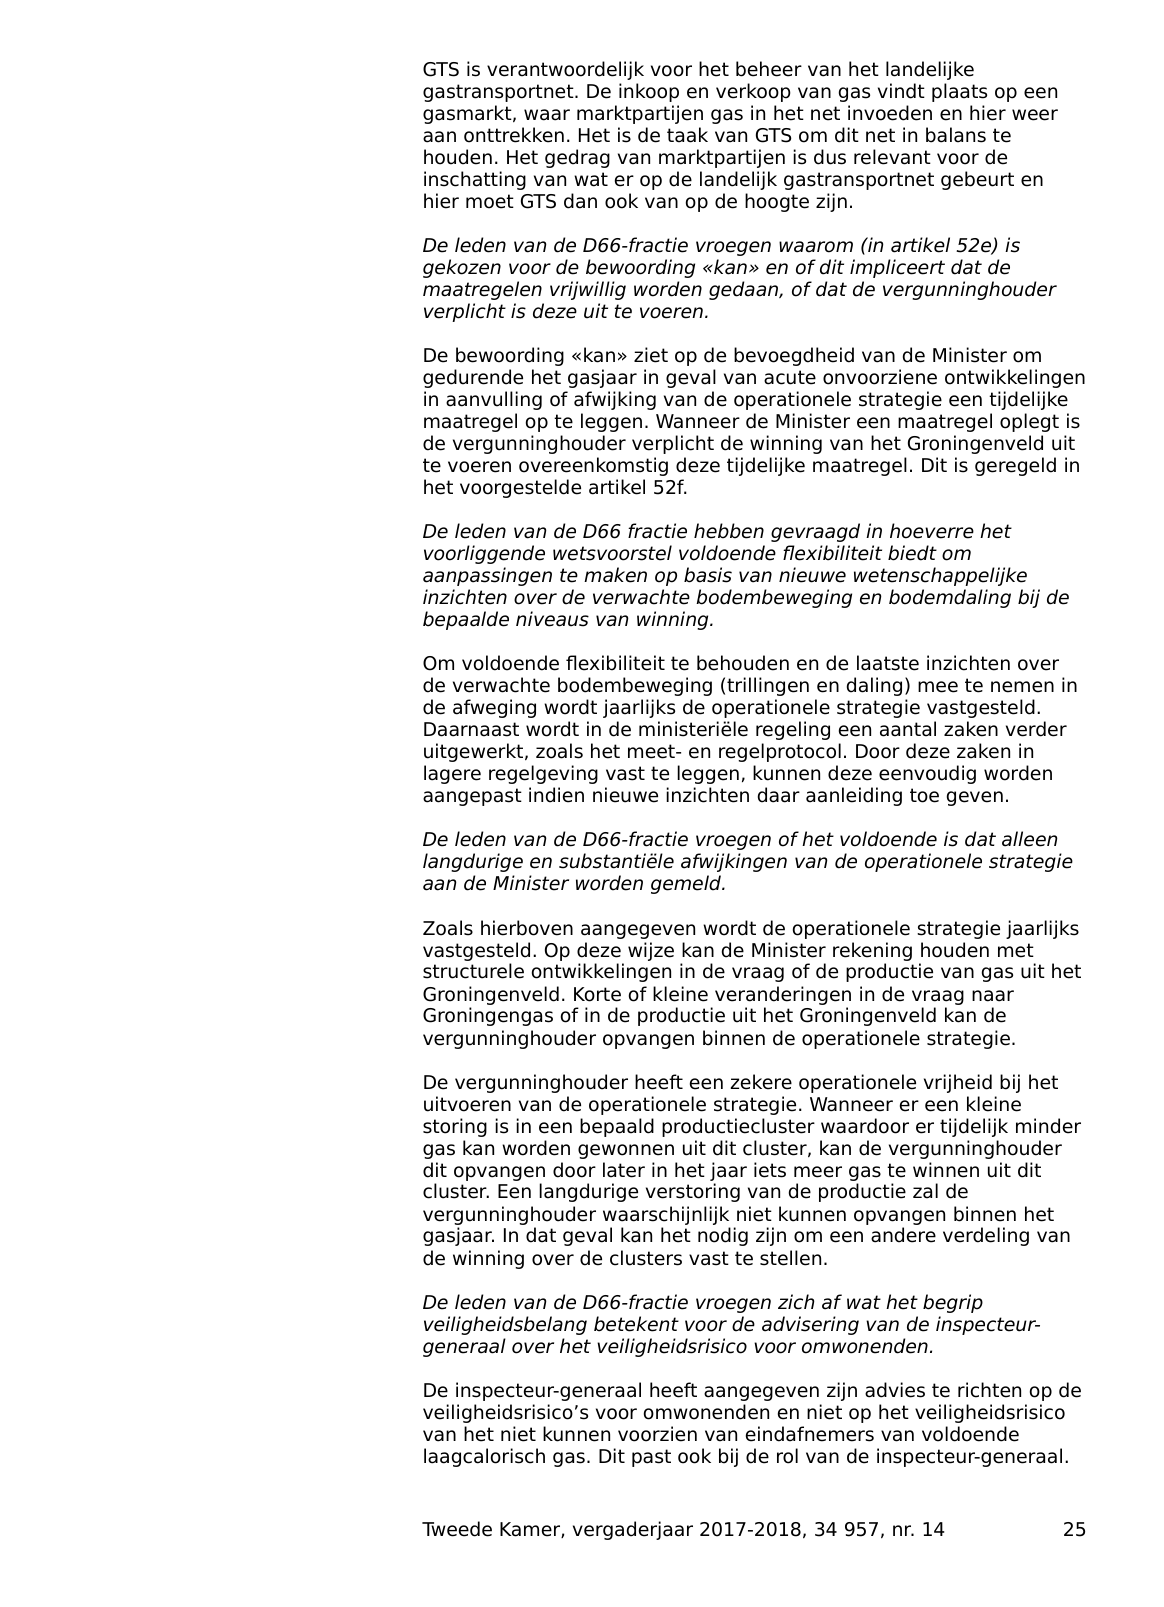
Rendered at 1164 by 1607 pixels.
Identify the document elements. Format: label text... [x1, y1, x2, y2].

text Om voldoende flexibiliteit te behouden en de laatste inzichten over de verwachte bodembeweging (trillingen en daling) mee te nemen in de afweging wordt jaarlijks de operationele strategie vastgesteld. Daarnaast wordt in de ministeriële regeling een aantal zaken verder uitgewerkt, zoals het meet- en regelprotocol. Door deze zaken in lagere regelgeving vast te leggen, kunnen deze eenvoudig worden aangepast indien nieuwe inzichten daar aanleiding toe geven. [422, 653, 1087, 807]
text De leden van de D66-fractie vroegen waarom (in artikel 52e) is gekozen voor de bewoording «kan» en of dit impliceert dat de maatregelen vrijwillig worden gedaan, of dat de vergunninghouder verplicht is deze uit te voeren. [422, 235, 1087, 323]
text Zoals hierboven aangegeven wordt de operationele strategie jaarlijks vastgesteld. Op deze wijze kan de Minister rekening houden met structurele ontwikkelingen in de vraag of de productie van gas uit het Groningenveld. Korte of kleine veranderingen in de vraag naar Groningengas of in de productie uit het Groningenveld kan de vergunninghouder opvangen binnen de operationele strategie. [422, 917, 1087, 1049]
text De inspecteur-generaal heeft aangegeven zijn advies te richten op de veiligheidsrisico’s voor omwonenden en niet op het veiligheidsrisico van het niet kunnen voorzien van eindafnemers van voldoende laagcalorisch gas. Dit past ook bij de rol van de inspecteur-generaal. [422, 1380, 1087, 1468]
text De leden van de D66-fractie vroegen of het voldoende is dat alleen langdurige en substantiële afwijkingen van de operationele strategie aan de Minister worden gemeld. [422, 829, 1087, 895]
text GTS is verantwoordelijk voor het beheer van het landelijke gastransportnet. De inkoop en verkoop van gas vindt plaats op een gasmarkt, waar marktpartijen gas in het net invoeden en hier weer aan onttrekken. Het is de taak van GTS om dit net in balans te houden. Het gedrag van marktpartijen is dus relevant voor de inschatting van wat er op de landelijk gastransportnet gebeurt en hier moet GTS dan ook van op de hoogte zijn. [422, 59, 1087, 213]
text De leden van de D66-fractie vroegen zich af wat het begrip veiligheidsbelang betekent voor de advisering van de inspecteur-generaal over het veiligheidsrisico voor omwonenden. [422, 1292, 1087, 1357]
text De bewoording «kan» ziet op de bevoegdheid van de Minister om gedurende het gasjaar in geval van acute onvoorziene ontwikkelingen in aanvulling of afwijking van de operationele strategie een tijdelijke maatregel op te leggen. Wanneer de Minister een maatregel oplegt is de vergunninghouder verplicht de winning van het Groningenveld uit te voeren overeenkomstig deze tijdelijke maatregel. Dit is geregeld in het voorgestelde artikel 52f. [422, 345, 1087, 499]
text De leden van de D66 fractie hebben gevraagd in hoeverre het voorliggende wetsvoorstel voldoende flexibiliteit biedt om aanpassingen te maken op basis van nieuwe wetenschappelijke inzichten over de verwachte bodembeweging en bodemdaling bij de bepaalde niveaus van winning. [422, 521, 1087, 631]
text De vergunninghouder heeft een zekere operationele vrijheid bij het uitvoeren van de operationele strategie. Wanneer er een kleine storing is in een bepaald productiecluster waardoor er tijdelijk minder gas kan worden gewonnen uit dit cluster, kan de vergunninghouder dit opvangen door later in het jaar iets meer gas te winnen uit dit cluster. Een langdurige verstoring van de productie zal de vergunninghouder waarschijnlijk niet kunnen opvangen binnen het gasjaar. In dat geval kan het nodig zijn om een andere verdeling van de winning over de clusters vast te stellen. [422, 1072, 1087, 1269]
